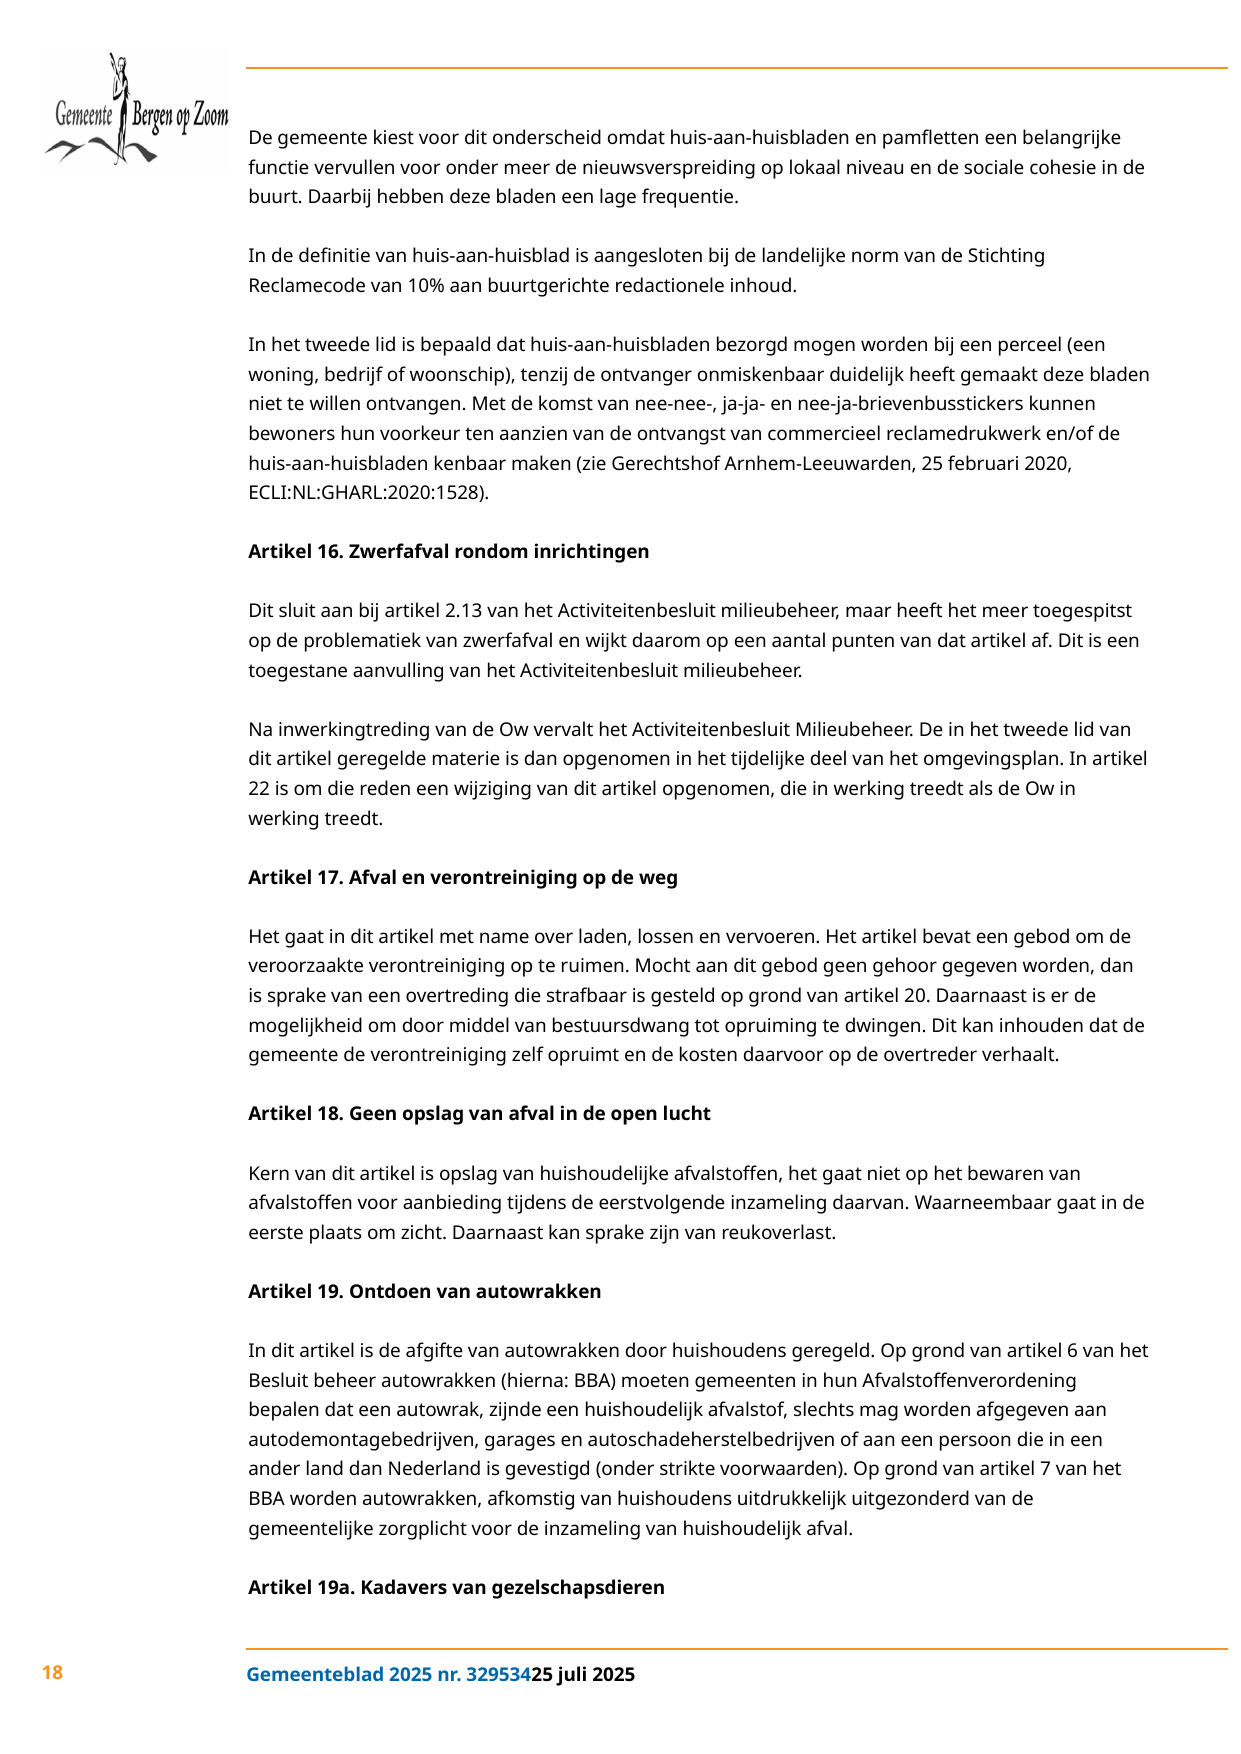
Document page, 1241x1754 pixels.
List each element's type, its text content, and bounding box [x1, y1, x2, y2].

text In de definitie van huis-aan-huisblad is aangesloten bij de landelijke norm van de Stichting Reclamecode van 10% aan buurtgerichte redactionele inhoud. [248, 243, 1152, 298]
text De gemeente kiest voor dit onderscheid omdat huis-aan-huisbladen en pamfletten een belangrijke functie vervullen voor onder meer de nieuwsverspreiding op lokaal niveau en de sociale cohesie in de buurt. Daarbij hebben deze bladen een lage frequentie. [248, 124, 1152, 209]
text Na inwerkingtreding van de Ow vervalt het Activiteitenbesluit Milieubeheer. De in het tweede lid van dit artikel geregelde materie is dan opgenomen in het tijdelijke deel van het omgevingsplan. In artikel 22 is om die reden een wijziging van dit artikel opgenomen, die in werking treedt als de Ow in werking treedt. [248, 716, 1152, 831]
text Artikel 16. Zwerfafval rondom inrichtingen [248, 538, 1152, 564]
text In het tweede lid is bepaald dat huis-aan-huisbladen bezorgd mogen worden bij een perceel (een woning, bedrijf of woonschip), tenzij de ontvanger onmiskenbaar duidelijk heeft gemaakt deze bladen niet te willen ontvangen. Met de komst van nee-nee-, ja-ja- en nee-ja-brievenbusstickers kunnen bewoners hun voorkeur ten aanzien van de ontvangst van commercieel reclamedrukwerk en/of de huis-aan-huisbladen kenbaar maken (zie Gerechtshof Arnhem-Leeuwarden, 25 februari 2020, ECLI:NL:GHARL:2020:1528). [248, 331, 1152, 505]
text Het gaat in dit artikel met name over laden, lossen en vervoeren. Het artikel bevat een gebod om de veroorzaakte verontreiniging op te ruimen. Mocht aan dit gebod geen gehoor gegeven worden, dan is sprake van een overtreding die strafbaar is gesteld op grond van artikel 20. Daarnaast is er de mogelijkheid om door middel van bestuursdwang tot opruiming te dwingen. Dit kan inhouden dat de gemeente de verontreiniging zelf opruimt en de kosten daarvoor op de overtreder verhaalt. [248, 923, 1152, 1067]
text Artikel 19a. Kadavers van gezelschapsdieren [248, 1574, 1152, 1600]
text Artikel 18. Geen opslag van afval in de open lucht [248, 1101, 1152, 1126]
text Dit sluit aan bij artikel 2.13 van het Activiteitenbesluit milieubeheer, maar heeft het meer toegespitst op de problematiek van zwerfafval en wijkt daarom op een aantal punten van dat artikel af. Dit is een toegestane aanvulling van het Activiteitenbesluit milieubeheer. [248, 598, 1152, 683]
text Kern van dit artikel is opslag van huishoudelijke afvalstoffen, het gaat niet op het bewaren van afvalstoffen voor aanbieding tijdens de eerstvolgende inzameling daarvan. Waarneembaar gaat in de eerste plaats om zicht. Daarnaast kan sprake zijn van reukoverlast. [248, 1160, 1152, 1245]
text Artikel 19. Ontdoen van autowrakken [248, 1278, 1152, 1304]
text Artikel 17. Afval en verontreiniging op de weg [248, 864, 1152, 890]
text In dit artikel is de afgifte van autowrakken door huishoudens geregeld. Op grond van artikel 6 van het Besluit beheer autowrakken (hierna: BBA) moeten gemeenten in hun Afvalstoffenverordening bepalen dat een autowrak, zijnde een huishoudelijk afvalstof, slechts mag worden afgegeven aan autodemontagebedrijven, garages en autoschadeherstelbedrijven of aan een persoon die in een ander land dan Nederland is gevestigd (onder strikte voorwaarden). Op grond van artikel 7 van het BBA worden autowrakken, afkomstig van huishoudens uitdrukkelijk uitgezonderd van de gemeentelijke zorgplicht voor de inzameling van huishoudelijk afval. [248, 1337, 1152, 1541]
picture [41, 47, 231, 172]
